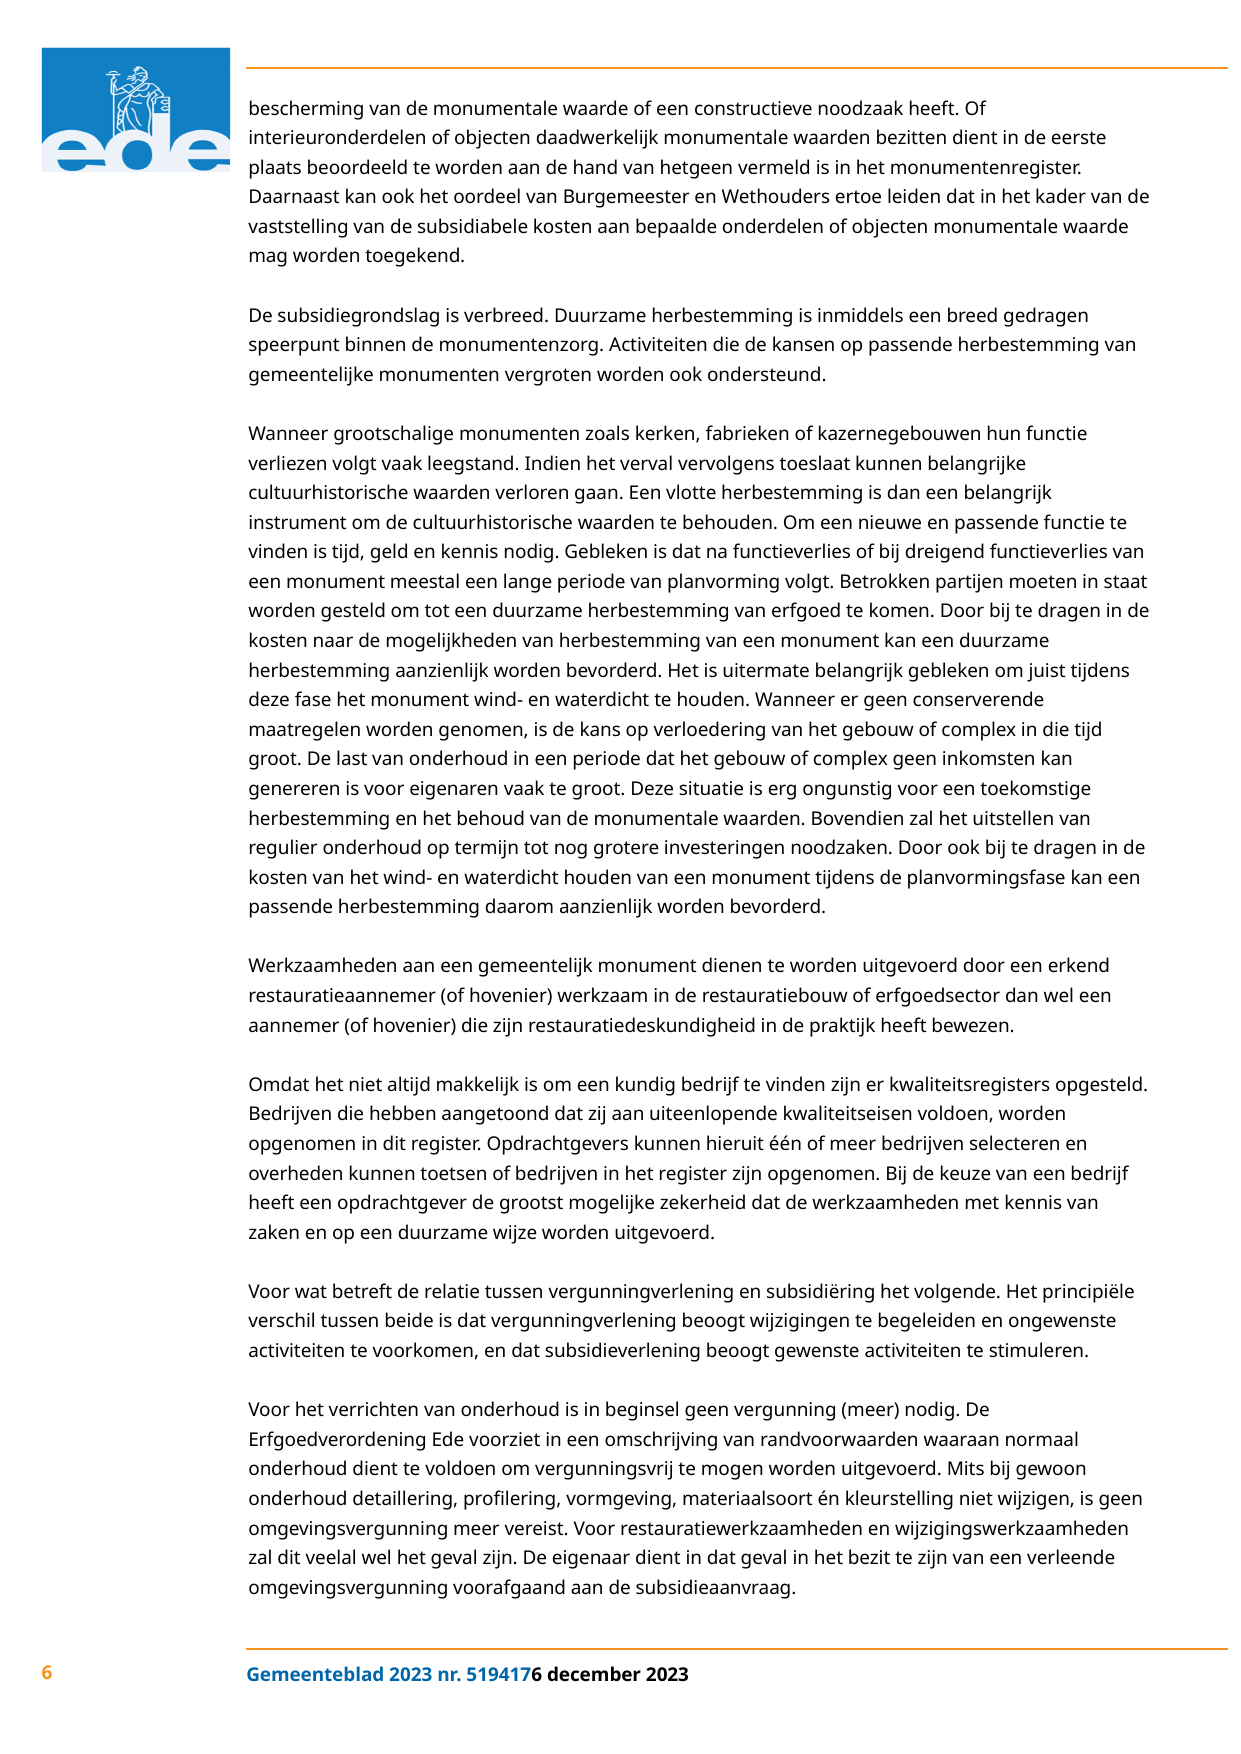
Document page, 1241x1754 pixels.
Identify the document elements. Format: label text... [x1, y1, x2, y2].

text Omdat het niet altijd makkelijk is om een kundig bedrijf te vinden zijn er kwaliteitsregisters opgesteld. Bedrijven die hebben aangetoond dat zij aan uiteenlopende kwaliteitseisen voldoen, worden opgenomen in dit register. Opdrachtgevers kunnen hieruit één of meer bedrijven selecteren en overheden kunnen toetsen of bedrijven in het register zijn opgenomen. Bij de keuze van een bedrijf heeft een opdrachtgever de grootst mogelijke zekerheid dat de werkzaamheden met kennis van zaken en op een duurzame wijze worden uitgevoerd. [248, 1071, 1152, 1245]
text De subsidiegrondslag is verbreed. Duurzame herbestemming is inmiddels een breed gedragen speerpunt binnen de monumentenzorg. Activiteiten die de kansen op passende herbestemming van gemeentelijke monumenten vergroten worden ook ondersteund. [248, 302, 1152, 387]
text Werkzaamheden aan een gemeentelijk monument dienen te worden uitgevoerd door een erkend restauratieaannemer (of hovenier) werkzaam in de restauratiebouw of erfgoedsector dan wel een aannemer (of hovenier) die zijn restauratiedeskundigheid in de praktijk heeft bewezen. [248, 953, 1152, 1038]
text Voor het verrichten van onderhoud is in beginsel geen vergunning (meer) nodig. De Erfgoedverordening Ede voorziet in een omschrijving van randvoorwaarden waaraan normaal onderhoud dient te voldoen om vergunningsvrij te mogen worden uitgevoerd. Mits bij gewoon onderhoud detaillering, profilering, vormgeving, materiaalsoort én kleurstelling niet wijzigen, is geen omgevingsvergunning meer vereist. Voor restauratiewerkzaamheden en wijzigingswerkzaamheden zal dit veelal wel het geval zijn. De eigenaar dient in dat geval in het bezit te zijn van een verleende omgevingsvergunning voorafgaand aan de subsidieaanvraag. [248, 1396, 1152, 1600]
text bescherming van de monumentale waarde of een constructieve noodzaak heeft. Of interieuronderdelen of objecten daadwerkelijk monumentale waarden bezitten dient in de eerste plaats beoordeeld te worden aan de hand van hetgeen vermeld is in het monumentenregister. Daarnaast kan ook het oordeel van Burgemeester en Wethouders ertoe leiden dat in het kader van de vaststelling van de subsidiabele kosten aan bepaalde onderdelen of objecten monumentale waarde mag worden toegekend. [248, 95, 1152, 268]
text Wanneer grootschalige monumenten zoals kerken, fabrieken of kazernegebouwen hun functie verliezen volgt vaak leegstand. Indien het verval vervolgens toeslaat kunnen belangrijke cultuurhistorische waarden verloren gaan. Een vlotte herbestemming is dan een belangrijk instrument om de cultuurhistorische waarden te behouden. Om een nieuwe en passende functie te vinden is tijd, geld en kennis nodig. Gebleken is dat na functieverlies of bij dreigend functieverlies van een monument meestal een lange periode van planvorming volgt. Betrokken partijen moeten in staat worden gesteld om tot een duurzame herbestemming van erfgoed te komen. Door bij te dragen in de kosten naar de mogelijkheden van herbestemming van een monument kan een duurzame herbestemming aanzienlijk worden bevorderd. Het is uitermate belangrijk gebleken om juist tijdens deze fase het monument wind- en waterdicht te houden. Wanneer er geen conserverende maatregelen worden genomen, is de kans op verloedering van het gebouw of complex in die tijd groot. De last van onderhoud in een periode dat het gebouw of complex geen inkomsten kan genereren is voor eigenaren vaak te groot. Deze situatie is erg ongunstig voor een toekomstige herbestemming en het behoud van de monumentale waarden. Bovendien zal het uitstellen van regulier onderhoud op termijn tot nog grotere investeringen noodzaken. Door ook bij te dragen in de kosten van het wind- en waterdicht houden van een monument tijdens de planvormingsfase kan een passende herbestemming daarom aanzienlijk worden bevorderd. [248, 420, 1152, 919]
picture [41, 47, 231, 172]
text Voor wat betreft de relatie tussen vergunningverlening en subsidiëring het volgende. Het principiële verschil tussen beide is dat vergunningverlening beoogt wijzigingen te begeleiden en ongewenste activiteiten te voorkomen, en dat subsidieverlening beoogt gewenste activiteiten te stimuleren. [248, 1278, 1152, 1363]
